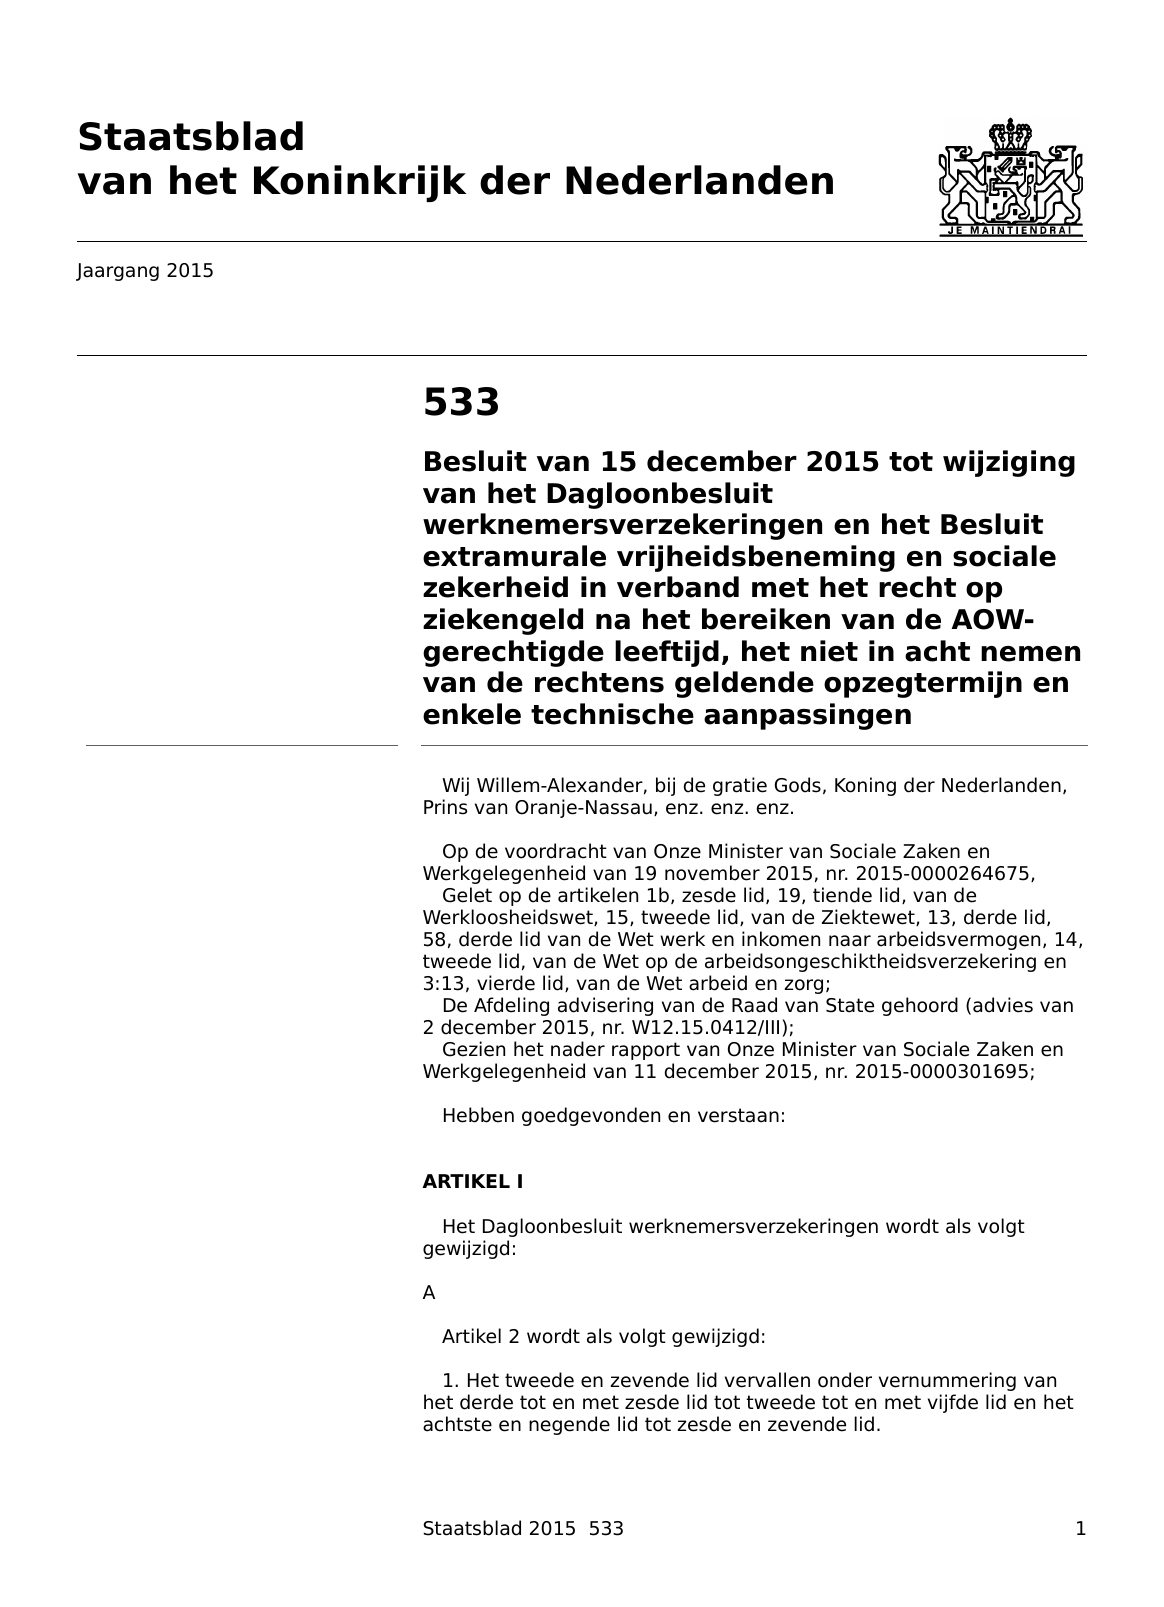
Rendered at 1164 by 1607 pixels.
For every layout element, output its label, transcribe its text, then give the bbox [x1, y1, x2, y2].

subtitle 533 [422, 381, 1087, 424]
picture [936, 115, 1087, 240]
text Gezien het nader rapport van Onze Minister van Sociale Zaken en Werkgelegenheid van 11 december 2015, nr. 2015-0000301695; [422, 1039, 1087, 1083]
text 1. Het tweede en zevende lid vervallen onder vernummering van het derde tot en met zesde lid tot tweede tot en met vijfde lid en het achtste en negende lid tot zesde en zevende lid. [422, 1370, 1087, 1436]
text Het Dagloonbesluit werknemersverzekeringen wordt als volgt gewijzigd: [422, 1216, 1087, 1259]
text Wij Willem-Alexander, bij de gratie Gods, Koning der Nederlanden, Prins van Oranje-Nassau, enz. enz. enz. [422, 775, 1087, 819]
text Hebben goedgevonden en verstaan: [422, 1105, 1087, 1127]
table_header [886, 100, 1087, 241]
text Gelet op de artikelen 1b, zesde lid, 19, tiende lid, van de Werkloosheidswet, 15, tweede lid, van de Ziektewet, 13, derde lid, 58, derde lid van de Wet werk en inkomen naar arbeidsvermogen, 14, tweede lid, van de Wet op de arbeidsongeschiktheidsverzekering en 3:13, vierde lid, van de Wet arbeid en zorg; [422, 885, 1087, 995]
text Op de voordracht van Onze Minister van Sociale Zaken en Werkgelegenheid van 19 november 2015, nr. 2015-0000264675, [422, 841, 1087, 885]
subtitle ARTIKEL I [422, 1171, 1087, 1193]
text A [422, 1282, 1087, 1304]
table_header Staatsblad van het Koninkrijk der Nederlanden [77, 100, 886, 241]
table_cell Jaargang 2015 [77, 242, 1087, 355]
text Artikel 2 wordt als volgt gewijzigd: [422, 1326, 1087, 1348]
text De Afdeling advisering van de Raad van State gehoord (advies van 2 december 2015, nr. W12.15.0412/III); [422, 995, 1087, 1039]
text Besluit van 15 december 2015 tot wijziging van het Dagloonbesluit werknemersverzekeringen en het Besluit extramurale vrijheidsbeneming en sociale zekerheid in verband met het recht op ziekengeld na het bereiken van de AOW-gerechtigde leeftijd, het niet in acht nemen van de rechtens geldende opzegtermijn en enkele technische aanpassingen [422, 447, 1087, 731]
